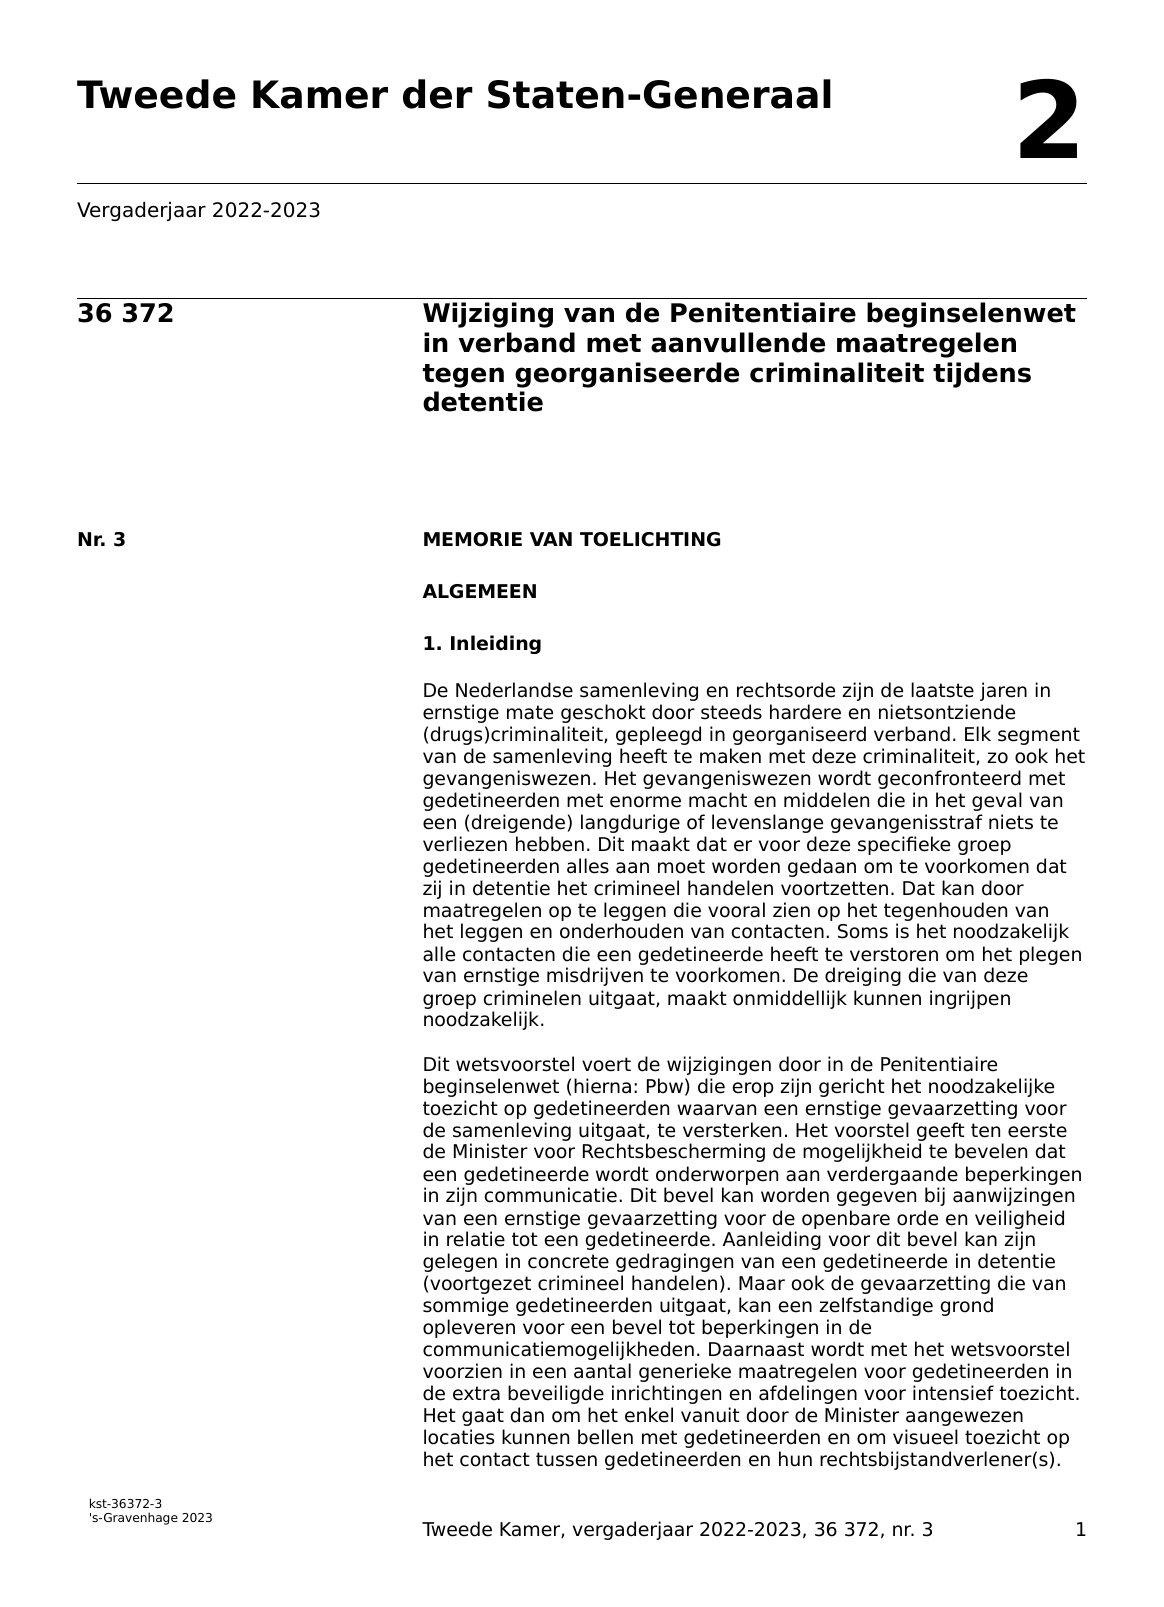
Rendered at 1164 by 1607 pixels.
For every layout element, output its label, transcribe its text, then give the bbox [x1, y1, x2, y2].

text De Nederlandse samenleving en rechtsorde zijn de laatste jaren in ernstige mate geschokt door steeds hardere en nietsontziende (drugs)criminaliteit, gepleegd in georganiseerd verband. Elk segment van de samenleving heeft te maken met deze criminaliteit, zo ook het gevangeniswezen. Het gevangeniswezen wordt geconfronteerd met gedetineerden met enorme macht en middelen die in het geval van een (dreigende) langdurige of levenslange gevangenisstraf niets te verliezen hebben. Dit maakt dat er voor deze specifieke groep gedetineerden alles aan moet worden gedaan om te voorkomen dat zij in detentie het crimineel handelen voortzetten. Dat kan door maatregelen op te leggen die vooral zien op het tegenhouden van het leggen en onderhouden van contacten. Soms is het noodzakelijk alle contacten die een gedetineerde heeft te verstoren om het plegen van ernstige misdrijven te voorkomen. De dreiging die van deze groep criminelen uitgaat, maakt onmiddellijk kunnen ingrijpen noodzakelijk. [422, 680, 1087, 1031]
text Dit wetsvoorstel voert de wijzigingen door in de Penitentiaire beginselenwet (hierna: Pbw) die erop zijn gericht het noodzakelijke toezicht op gedetineerden waarvan een ernstige gevaarzetting voor de samenleving uitgaat, te versterken. Het voorstel geeft ten eerste de Minister voor Rechtsbescherming de mogelijkheid te bevelen dat een gedetineerde wordt onderworpen aan verdergaande beperkingen in zijn communicatie. Dit bevel kan worden gegeven bij aanwijzingen van een ernstige gevaarzetting voor de openbare orde en veiligheid in relatie tot een gedetineerde. Aanleiding voor dit bevel kan zijn gelegen in concrete gedragingen van een gedetineerde in detentie (voortgezet crimineel handelen). Maar ook de gevaarzetting die van sommige gedetineerden uitgaat, kan een zelfstandige grond opleveren voor een bevel tot beperkingen in de communicatiemogelijkheden. Daarnaast wordt met het wetsvoorstel voorzien in een aantal generieke maatregelen voor gedetineerden in de extra beveiligde inrichtingen en afdelingen voor intensief toezicht. Het gaat dan om het enkel vanuit door de Minister aangewezen locaties kunnen bellen met gedetineerden en om visueel toezicht op het contact tussen gedetineerden en hun rechtsbijstandverlener(s). [422, 1053, 1087, 1471]
table_header Tweede Kamer der Staten-Generaal [77, 59, 886, 183]
subtitle ALGEMEEN [422, 581, 1087, 603]
table_header 2 [886, 59, 1087, 183]
subtitle Nr. 3 MEMORIE VAN TOELICHTING [77, 529, 1087, 551]
subtitle 1. Inleiding [422, 633, 1087, 655]
text 's-Gravenhage 2023 [88, 1511, 323, 1525]
subtitle 36 372 Wijziging van de Penitentiaire beginselenwet in verband met aanvullende maatregelen tegen georganiseerde criminaliteit tijdens detentie [77, 299, 1087, 418]
table_cell Vergaderjaar 2022-2023 [77, 184, 1087, 298]
text kst-36372-3 [88, 1497, 323, 1511]
